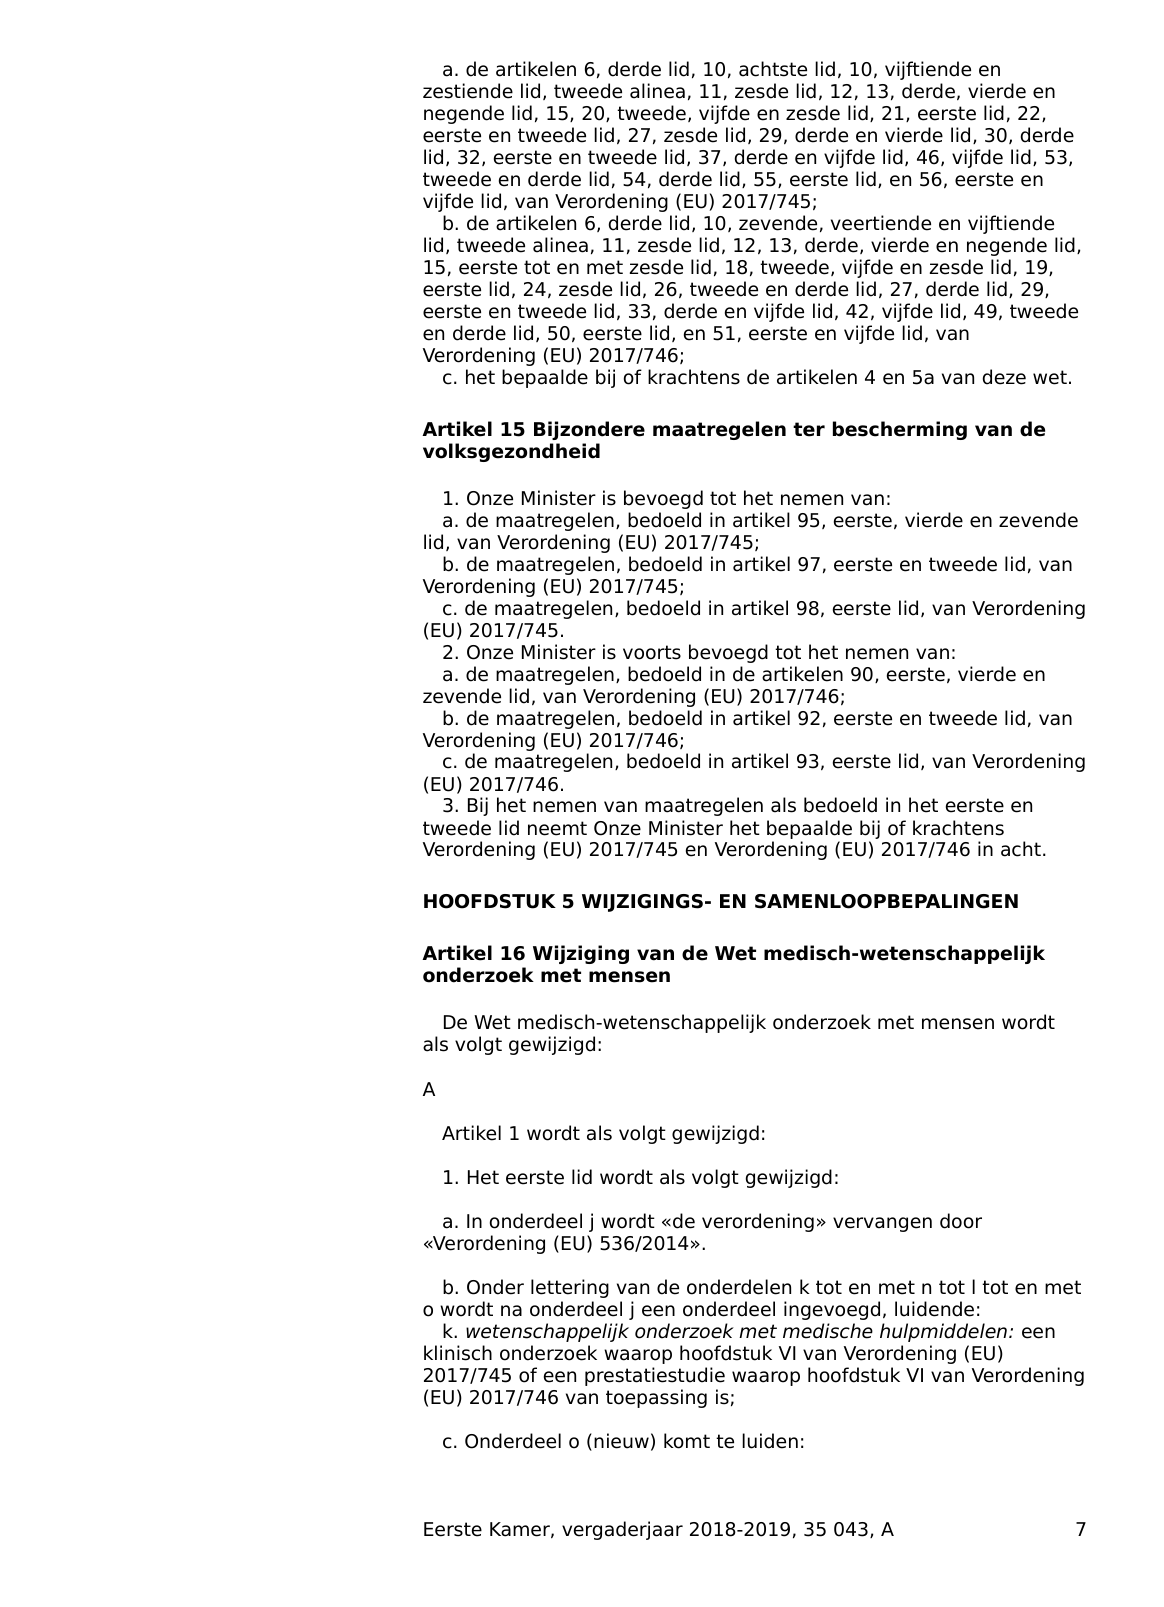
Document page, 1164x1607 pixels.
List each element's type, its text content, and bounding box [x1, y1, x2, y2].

text c. de maatregelen, bedoeld in artikel 98, eerste lid, van Verordening (EU) 2017/745. [422, 598, 1087, 642]
text c. de maatregelen, bedoeld in artikel 93, eerste lid, van Verordening (EU) 2017/746. [422, 751, 1087, 795]
subtitle Artikel 16 Wijziging van de Wet medisch-wetenschappelijk onderzoek met mensen [422, 943, 1087, 987]
text 1. Het eerste lid wordt als volgt gewijzigd: [422, 1167, 1087, 1189]
text b. de maatregelen, bedoeld in artikel 97, eerste en tweede lid, van Verordening (EU) 2017/745; [422, 554, 1087, 598]
text 2. Onze Minister is voorts bevoegd tot het nemen van: [422, 642, 1087, 663]
text 1. Onze Minister is bevoegd tot het nemen van: [422, 488, 1087, 510]
text a. de maatregelen, bedoeld in artikel 95, eerste, vierde en zevende lid, van Verordening (EU) 2017/745; [422, 510, 1087, 554]
text 3. Bij het nemen van maatregelen als bedoeld in het eerste en tweede lid neemt Onze Minister het bepaalde bij of krachtens Verordening (EU) 2017/745 en Verordening (EU) 2017/746 in acht. [422, 795, 1087, 861]
text k. wetenschappelijk onderzoek met medische hulpmiddelen: een klinisch onderzoek waarop hoofdstuk VI van Verordening (EU) 2017/745 of een prestatiestudie waarop hoofdstuk VI van Verordening (EU) 2017/746 van toepassing is; [422, 1321, 1087, 1409]
text b. Onder lettering van de onderdelen k tot en met n tot l tot en met o wordt na onderdeel j een onderdeel ingevoegd, luidende: [422, 1277, 1087, 1321]
text b. de maatregelen, bedoeld in artikel 92, eerste en tweede lid, van Verordening (EU) 2017/746; [422, 707, 1087, 751]
text De Wet medisch-wetenschappelijk onderzoek met mensen wordt als volgt gewijzigd: [422, 1012, 1087, 1056]
text Artikel 1 wordt als volgt gewijzigd: [422, 1123, 1087, 1144]
text b. de artikelen 6, derde lid, 10, zevende, veertiende en vijftiende lid, tweede alinea, 11, zesde lid, 12, 13, derde, vierde en negende lid, 15, eerste tot en met zesde lid, 18, tweede, vijfde en zesde lid, 19, eerste lid, 24, zesde lid, 26, tweede en derde lid, 27, derde lid, 29, eerste en tweede lid, 33, derde en vijfde lid, 42, vijfde lid, 49, tweede en derde lid, 50, eerste lid, en 51, eerste en vijfde lid, van Verordening (EU) 2017/746; [422, 213, 1087, 367]
text A [422, 1078, 1087, 1100]
text c. het bepaalde bij of krachtens de artikelen 4 en 5a van deze wet. [422, 367, 1087, 389]
text a. de artikelen 6, derde lid, 10, achtste lid, 10, vijftiende en zestiende lid, tweede alinea, 11, zesde lid, 12, 13, derde, vierde en negende lid, 15, 20, tweede, vijfde en zesde lid, 21, eerste lid, 22, eerste en tweede lid, 27, zesde lid, 29, derde en vierde lid, 30, derde lid, 32, eerste en tweede lid, 37, derde en vijfde lid, 46, vijfde lid, 53, tweede en derde lid, 54, derde lid, 55, eerste lid, en 56, eerste en vijfde lid, van Verordening (EU) 2017/745; [422, 59, 1087, 213]
text a. de maatregelen, bedoeld in de artikelen 90, eerste, vierde en zevende lid, van Verordening (EU) 2017/746; [422, 663, 1087, 707]
subtitle HOOFDSTUK 5 WIJZIGINGS- EN SAMENLOOPBEPALINGEN [422, 891, 1087, 913]
text c. Onderdeel o (nieuw) komt te luiden: [422, 1431, 1087, 1453]
text a. In onderdeel j wordt «de verordening» vervangen door «Verordening (EU) 536/2014». [422, 1211, 1087, 1255]
subtitle Artikel 15 Bijzondere maatregelen ter bescherming van de volksgezondheid [422, 419, 1087, 463]
